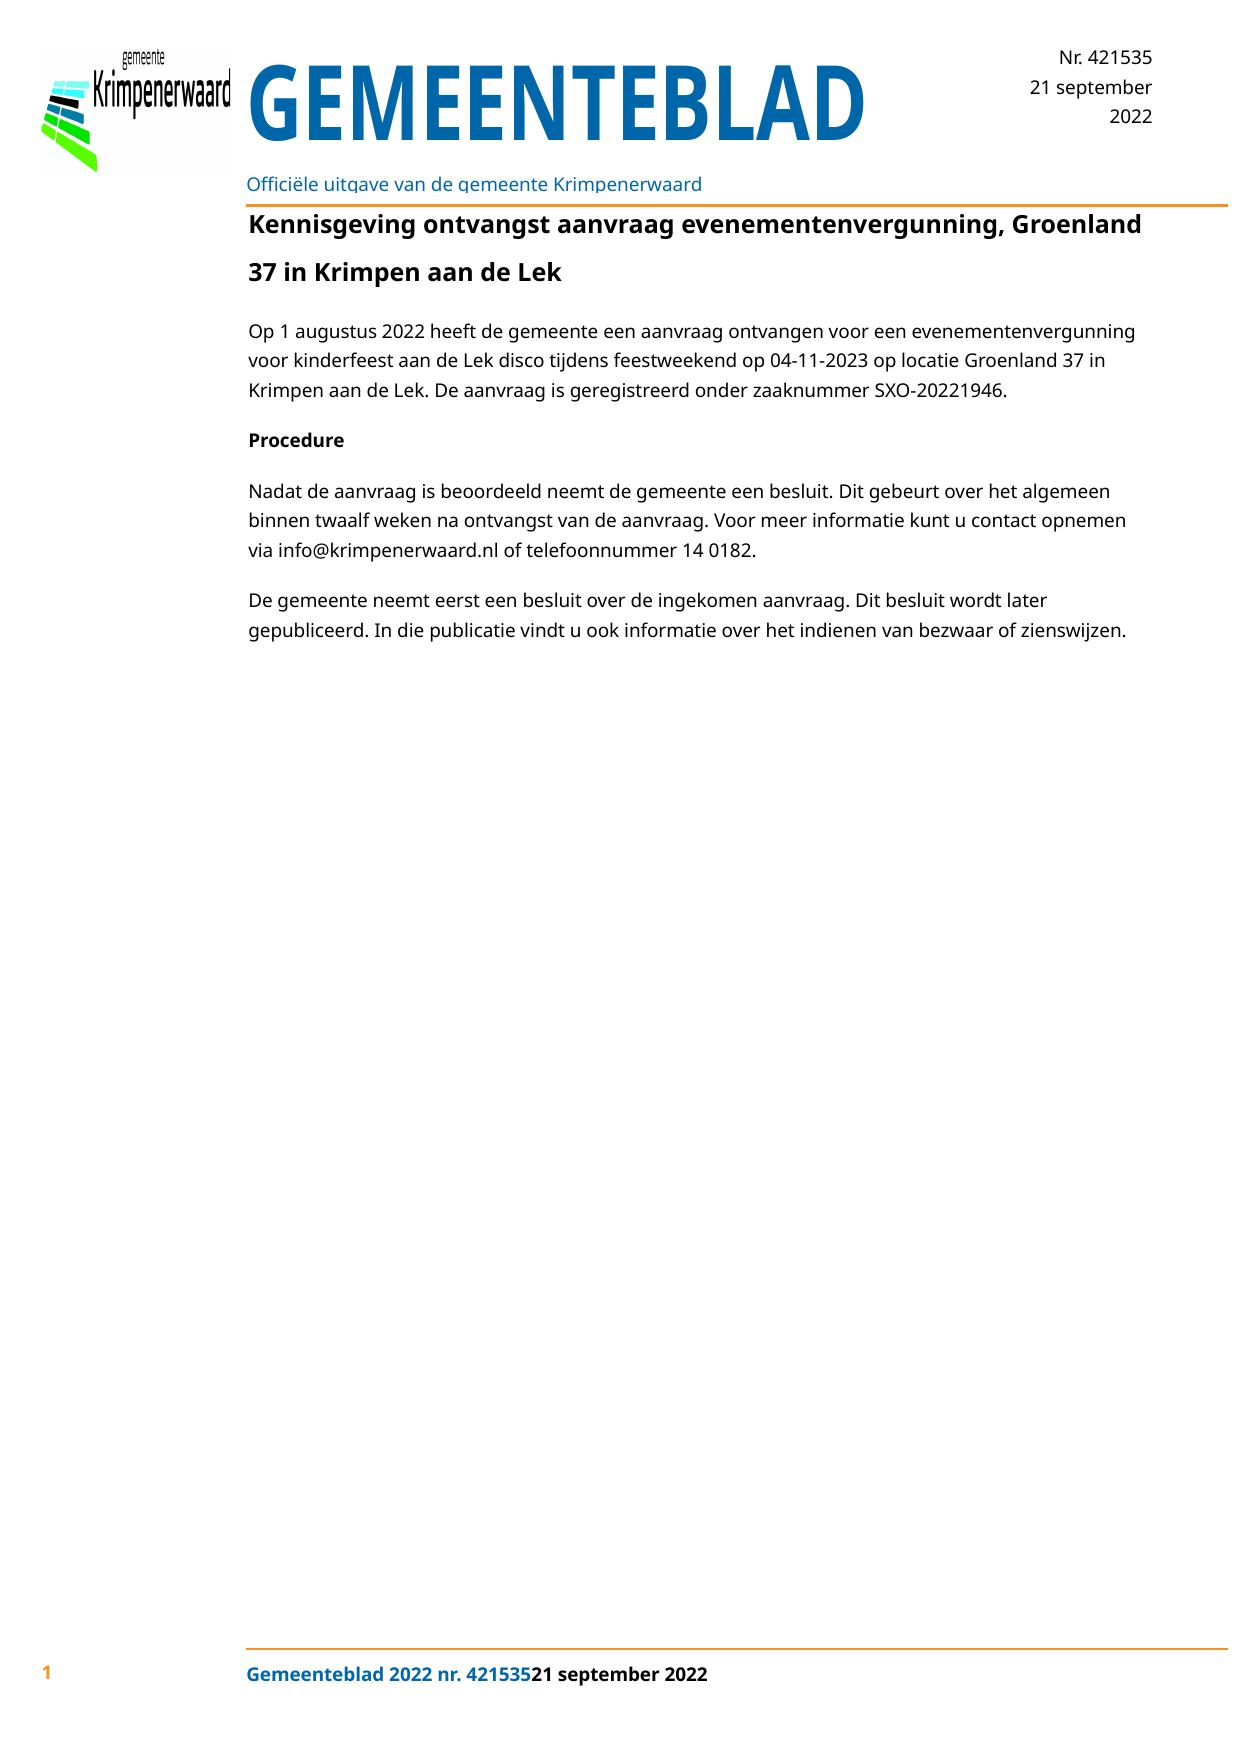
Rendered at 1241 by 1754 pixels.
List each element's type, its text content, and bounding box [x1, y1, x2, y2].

text Procedure [248, 427, 1152, 453]
text Nadat de aanvraag is beoordeeld neemt de gemeente een besluit. Dit gebeurt over het algemeen binnen twaalf weken na ontvangst van de aanvraag. Voor meer informatie kunt u contact opnemen via info@krimpenerwaard.nl of telefoonnummer 14 0182. [248, 478, 1152, 563]
text Op 1 augustus 2022 heeft de gemeente een aanvraag ontvangen voor een evenementenvergunning voor kinderfeest aan de Lek disco tijdens feestweekend op 04-11-2023 op locatie Groenland 37 in Krimpen aan de Lek. De aanvraag is geregistreerd onder zaaknummer SXO-20221946. [248, 318, 1152, 403]
text Kennisgeving ontvangst aanvraag evenementenvergunning, Groenland 37 in Krimpen aan de Lek [248, 207, 1152, 288]
text De gemeente neemt eerst een besluit over de ingekomen aanvraag. Dit besluit wordt later gepubliceerd. In die publicatie vindt u ook informatie over het indienen van bezwaar of zienswijzen. [248, 587, 1152, 643]
picture [41, 47, 231, 172]
